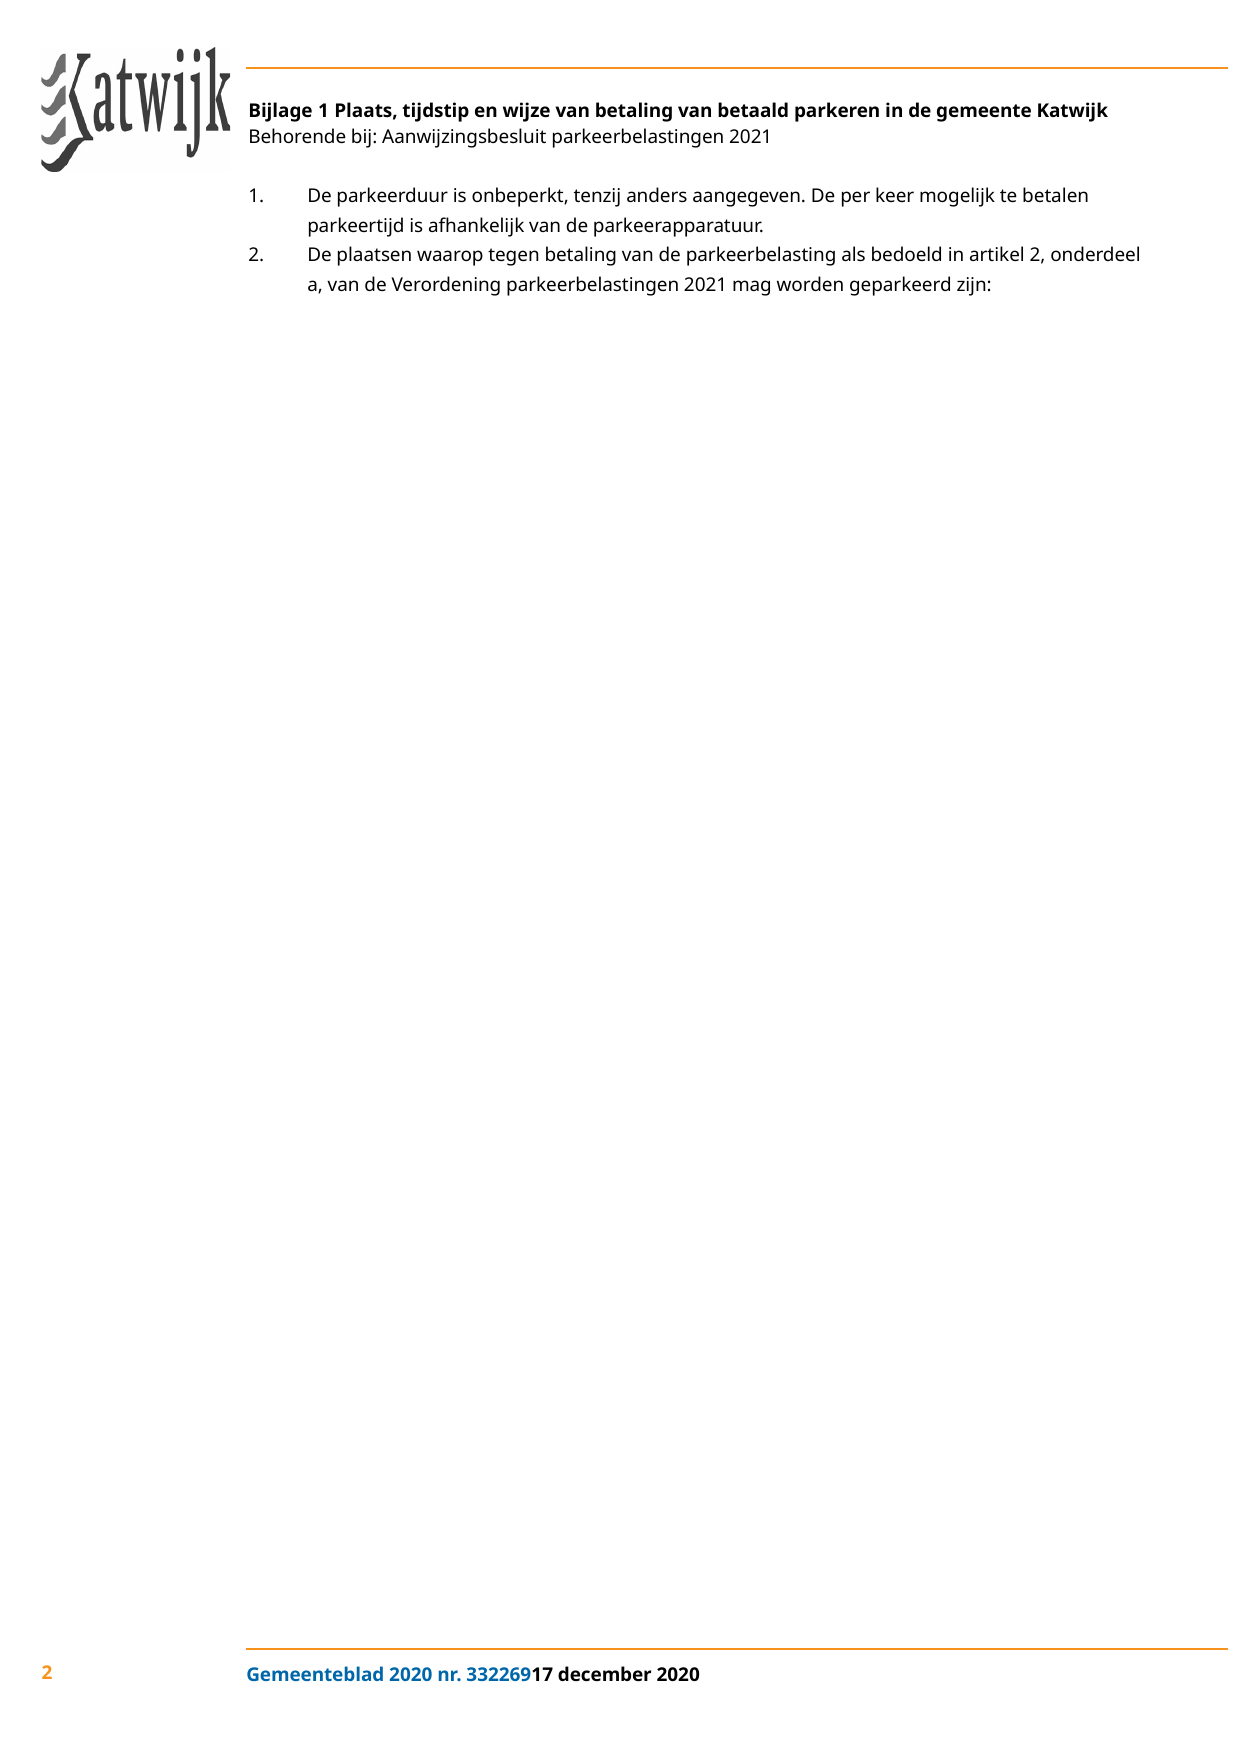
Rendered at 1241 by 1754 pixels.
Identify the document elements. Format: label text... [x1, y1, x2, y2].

picture [41, 47, 231, 172]
list De parkeerduur is onbeperkt, tenzij anders aangegeven. De per keer mogelijk te betalen parkeertijd is afhankelijk van de parkeerapparatuur. [248, 182, 1152, 238]
text Bijlage 1 Plaats, tijdstip en wijze van betaling van betaald parkeren in de gemeente Katwijk [248, 95, 1152, 123]
text Behorende bij: Aanwijzingsbesluit parkeerbelastingen 2021 [248, 123, 1152, 149]
list De plaatsen waarop tegen betaling van de parkeerbelasting als bedoeld in artikel 2, onderdeel a, van de Verordening parkeerbelastingen 2021 mag worden geparkeerd zijn: [248, 242, 1152, 297]
